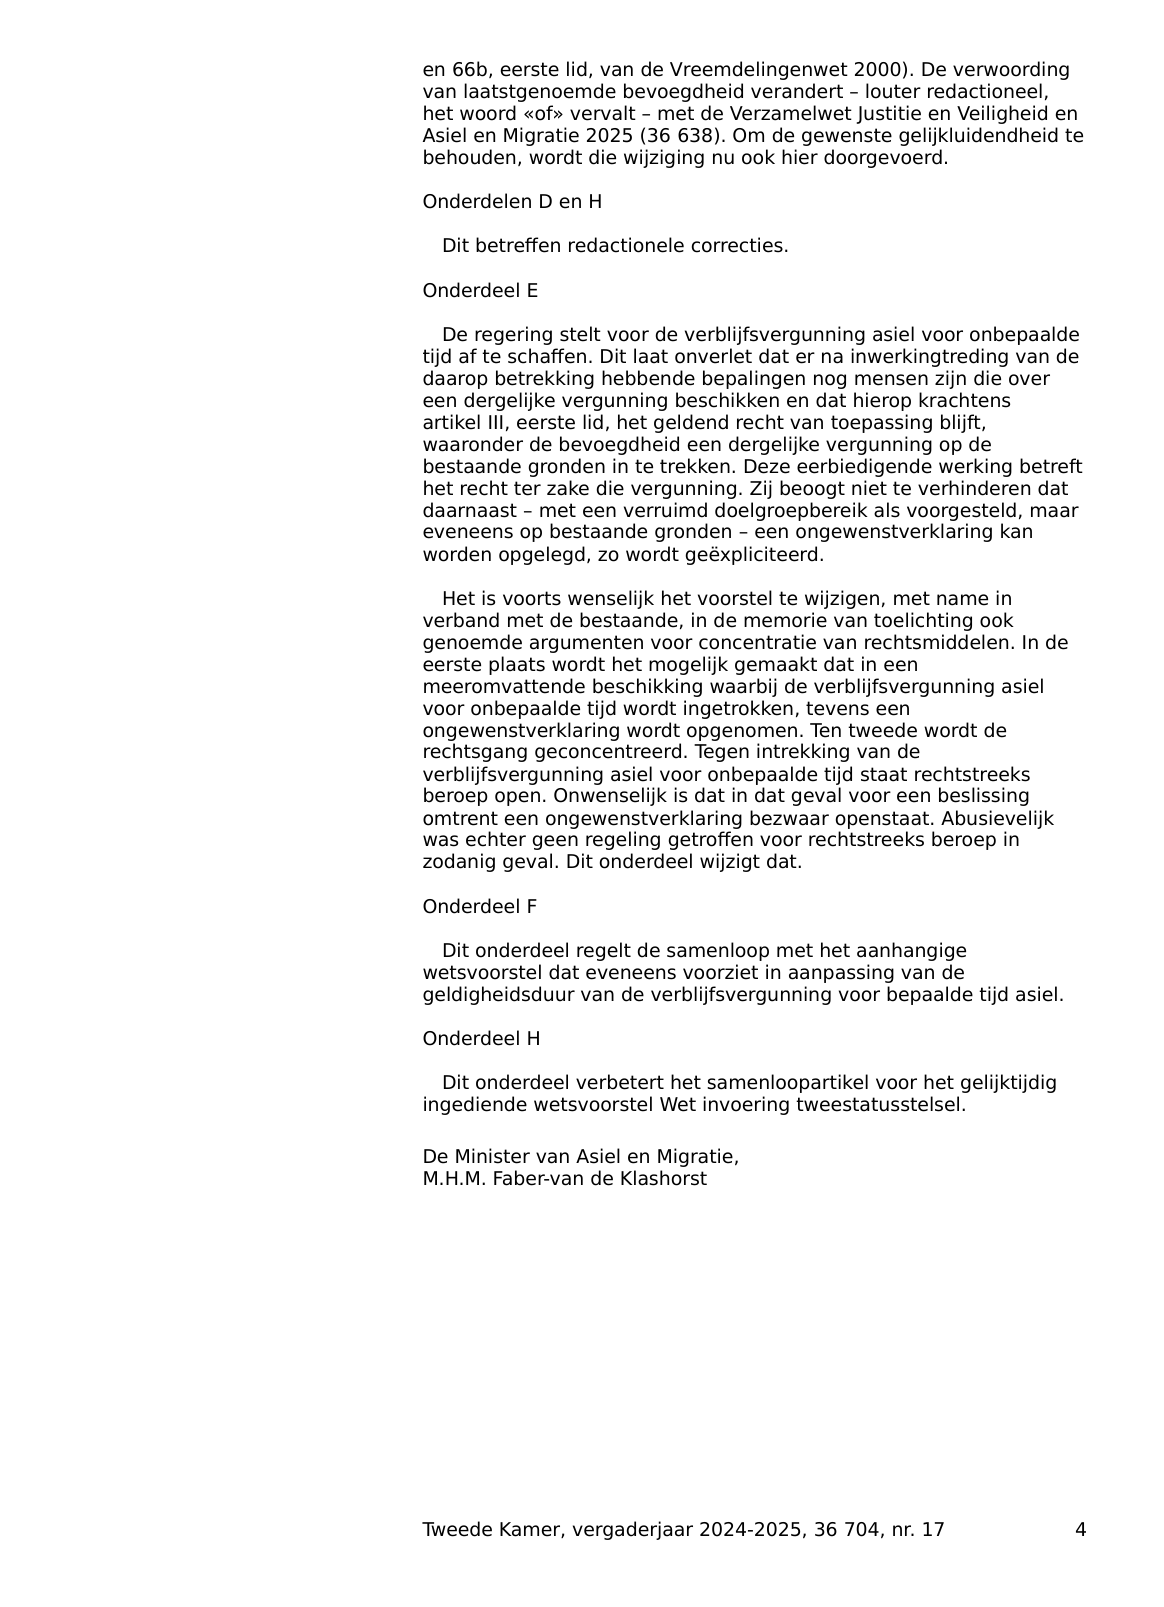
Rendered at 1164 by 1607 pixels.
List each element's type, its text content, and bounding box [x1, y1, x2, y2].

text Dit onderdeel verbetert het samenloopartikel voor het gelijktijdig ingediende wetsvoorstel Wet invoering tweestatusstelsel. [422, 1072, 1087, 1116]
text De Minister van Asiel en Migratie, M.H.M. Faber-van de Klashorst [422, 1146, 1087, 1190]
text en 66b, eerste lid, van de Vreemdelingenwet 2000). De verwoording van laatstgenoemde bevoegdheid verandert – louter redactioneel, het woord «of» vervalt – met de Verzamelwet Justitie en Veiligheid en Asiel en Migratie 2025 (36 638). Om de gewenste gelijkluidendheid te behouden, wordt die wijziging nu ook hier doorgevoerd. [422, 59, 1087, 169]
text Dit betreffen redactionele correcties. [422, 235, 1087, 257]
subtitle Onderdelen D en H [422, 191, 1087, 213]
subtitle Onderdeel E [422, 279, 1087, 301]
text De regering stelt voor de verblijfsvergunning asiel voor onbepaalde tijd af te schaffen. Dit laat onverlet dat er na inwerkingtreding van de daarop betrekking hebbende bepalingen nog mensen zijn die over een dergelijke vergunning beschikken en dat hierop krachtens artikel III, eerste lid, het geldend recht van toepassing blijft, waaronder de bevoegdheid een dergelijke vergunning op de bestaande gronden in te trekken. Deze eerbiedigende werking betreft het recht ter zake die vergunning. Zij beoogt niet te verhinderen dat daarnaast – met een verruimd doelgroepbereik als voorgesteld, maar eveneens op bestaande gronden – een ongewenstverklaring kan worden opgelegd, zo wordt geëxpliciteerd. [422, 324, 1087, 565]
text Dit onderdeel regelt de samenloop met het aanhangige wetsvoorstel dat eveneens voorziet in aanpassing van de geldigheidsduur van de verblijfsvergunning voor bepaalde tijd asiel. [422, 940, 1087, 1006]
subtitle Onderdeel H [422, 1028, 1087, 1050]
subtitle Onderdeel F [422, 896, 1087, 917]
text Het is voorts wenselijk het voorstel te wijzigen, met name in verband met de bestaande, in de memorie van toelichting ook genoemde argumenten voor concentratie van rechtsmiddelen. In de eerste plaats wordt het mogelijk gemaakt dat in een meeromvattende beschikking waarbij de verblijfsvergunning asiel voor onbepaalde tijd wordt ingetrokken, tevens een ongewenstverklaring wordt opgenomen. Ten tweede wordt de rechtsgang geconcentreerd. Tegen intrekking van de verblijfsvergunning asiel voor onbepaalde tijd staat rechtstreeks beroep open. Onwenselijk is dat in dat geval voor een beslissing omtrent een ongewenstverklaring bezwaar openstaat. Abusievelijk was echter geen regeling getroffen voor rechtstreeks beroep in zodanig geval. Dit onderdeel wijzigt dat. [422, 588, 1087, 873]
